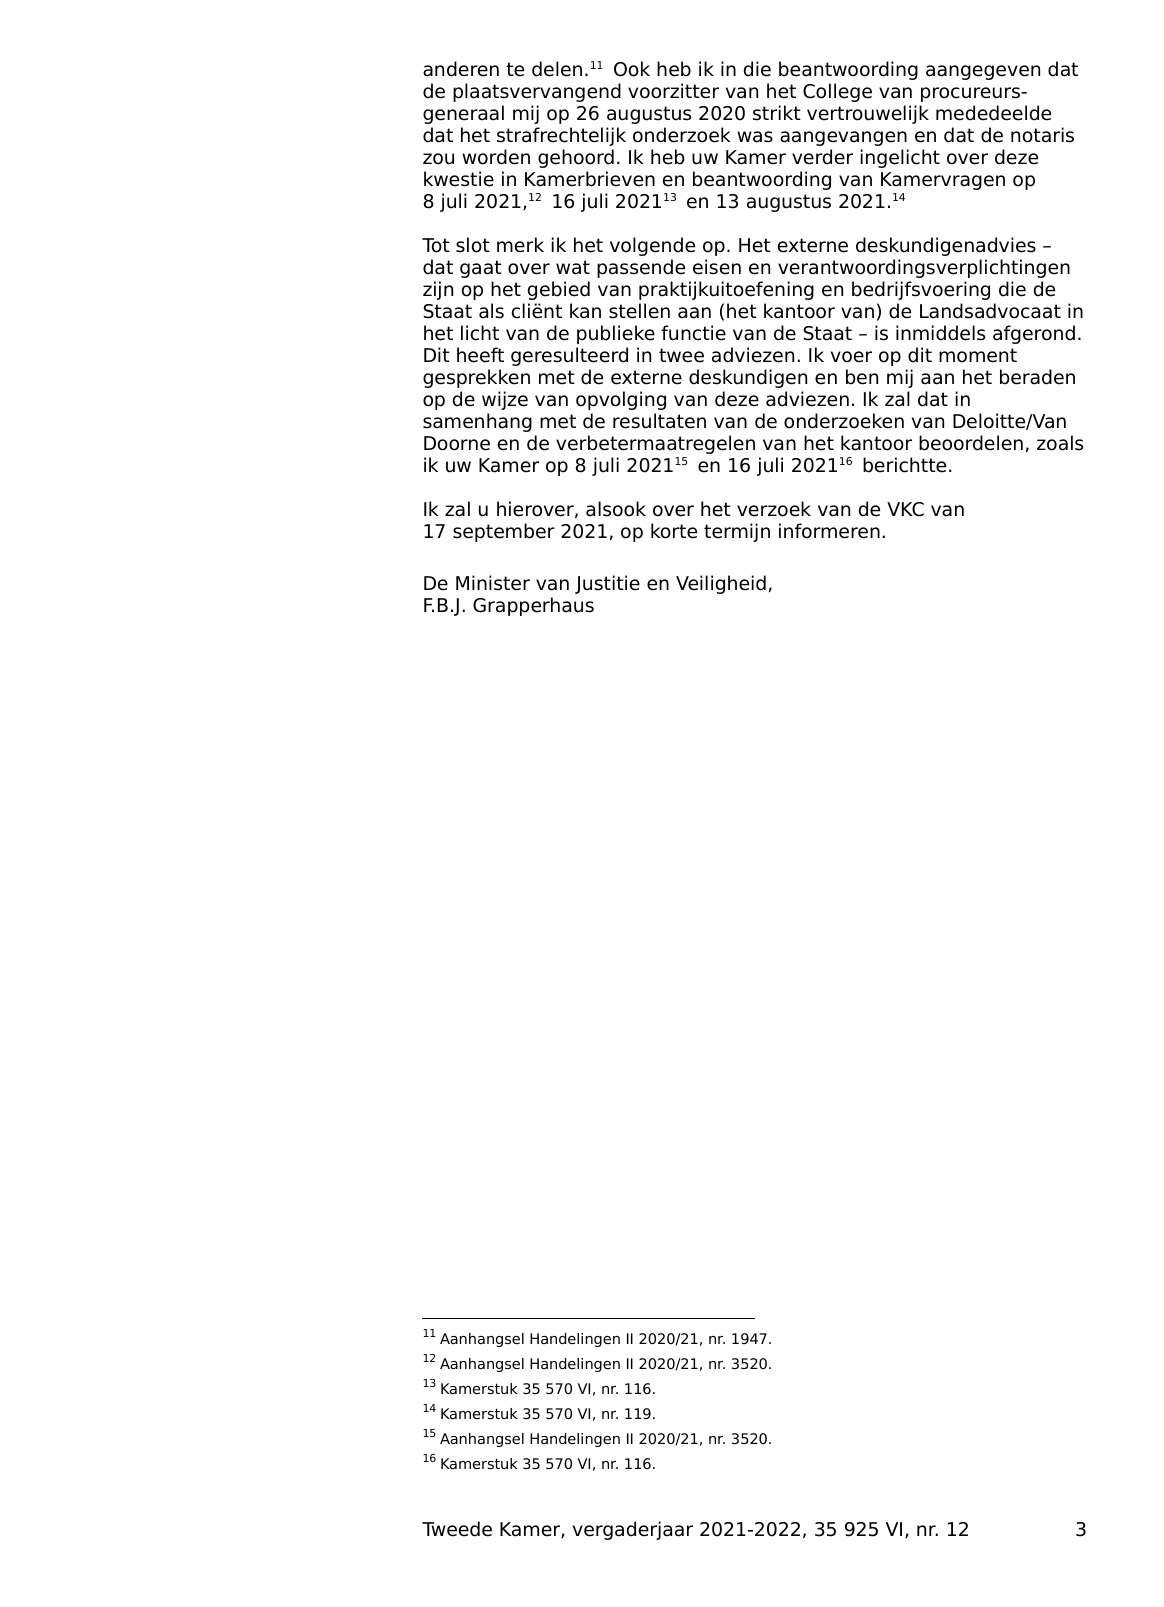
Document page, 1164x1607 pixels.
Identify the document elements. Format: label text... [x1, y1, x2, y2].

text anderen te delen. Ook heb ik in die beantwoording aangegeven dat de plaatsvervangend voorzitter van het College van procureurs-generaal mij op 26 augustus 2020 strikt vertrouwelijk mededeelde dat het strafrechtelijk onderzoek was aangevangen en dat de notaris zou worden gehoord. Ik heb uw Kamer verder ingelicht over deze kwestie in Kamerbrieven en beantwoording van Kamervragen op 8 juli 2021, 16 juli 2021 en 13 augustus 2021. [422, 59, 1087, 213]
text Kamerstuk 35 570 VI, nr. 116. [422, 1452, 1087, 1474]
text Kamerstuk 35 570 VI, nr. 119. [422, 1402, 1087, 1424]
text Aanhangsel Handelingen II 2020/21, nr. 3520. [422, 1352, 1087, 1374]
text De Minister van Justitie en Veiligheid, F.B.J. Grapperhaus [422, 573, 1087, 617]
text Aanhangsel Handelingen II 2020/21, nr. 3520. [422, 1427, 1087, 1449]
text Aanhangsel Handelingen II 2020/21, nr. 1947. [422, 1327, 1087, 1349]
text Ik zal u hierover, alsook over het verzoek van de VKC van 17 september 2021, op korte termijn informeren. [422, 499, 1087, 543]
text Tot slot merk ik het volgende op. Het externe deskundigenadvies – dat gaat over wat passende eisen en verantwoordingsverplichtingen zijn op het gebied van praktijkuitoefening en bedrijfsvoering die de Staat als cliënt kan stellen aan (het kantoor van) de Landsadvocaat in het licht van de publieke functie van de Staat – is inmiddels afgerond. Dit heeft geresulteerd in twee adviezen. Ik voer op dit moment gesprekken met de externe deskundigen en ben mij aan het beraden op de wijze van opvolging van deze adviezen. Ik zal dat in samenhang met de resultaten van de onderzoeken van Deloitte/Van Doorne en de verbetermaatregelen van het kantoor beoordelen, zoals ik uw Kamer op 8 juli 2021 en 16 juli 2021 berichtte. [422, 235, 1087, 477]
text Kamerstuk 35 570 VI, nr. 116. [422, 1377, 1087, 1399]
